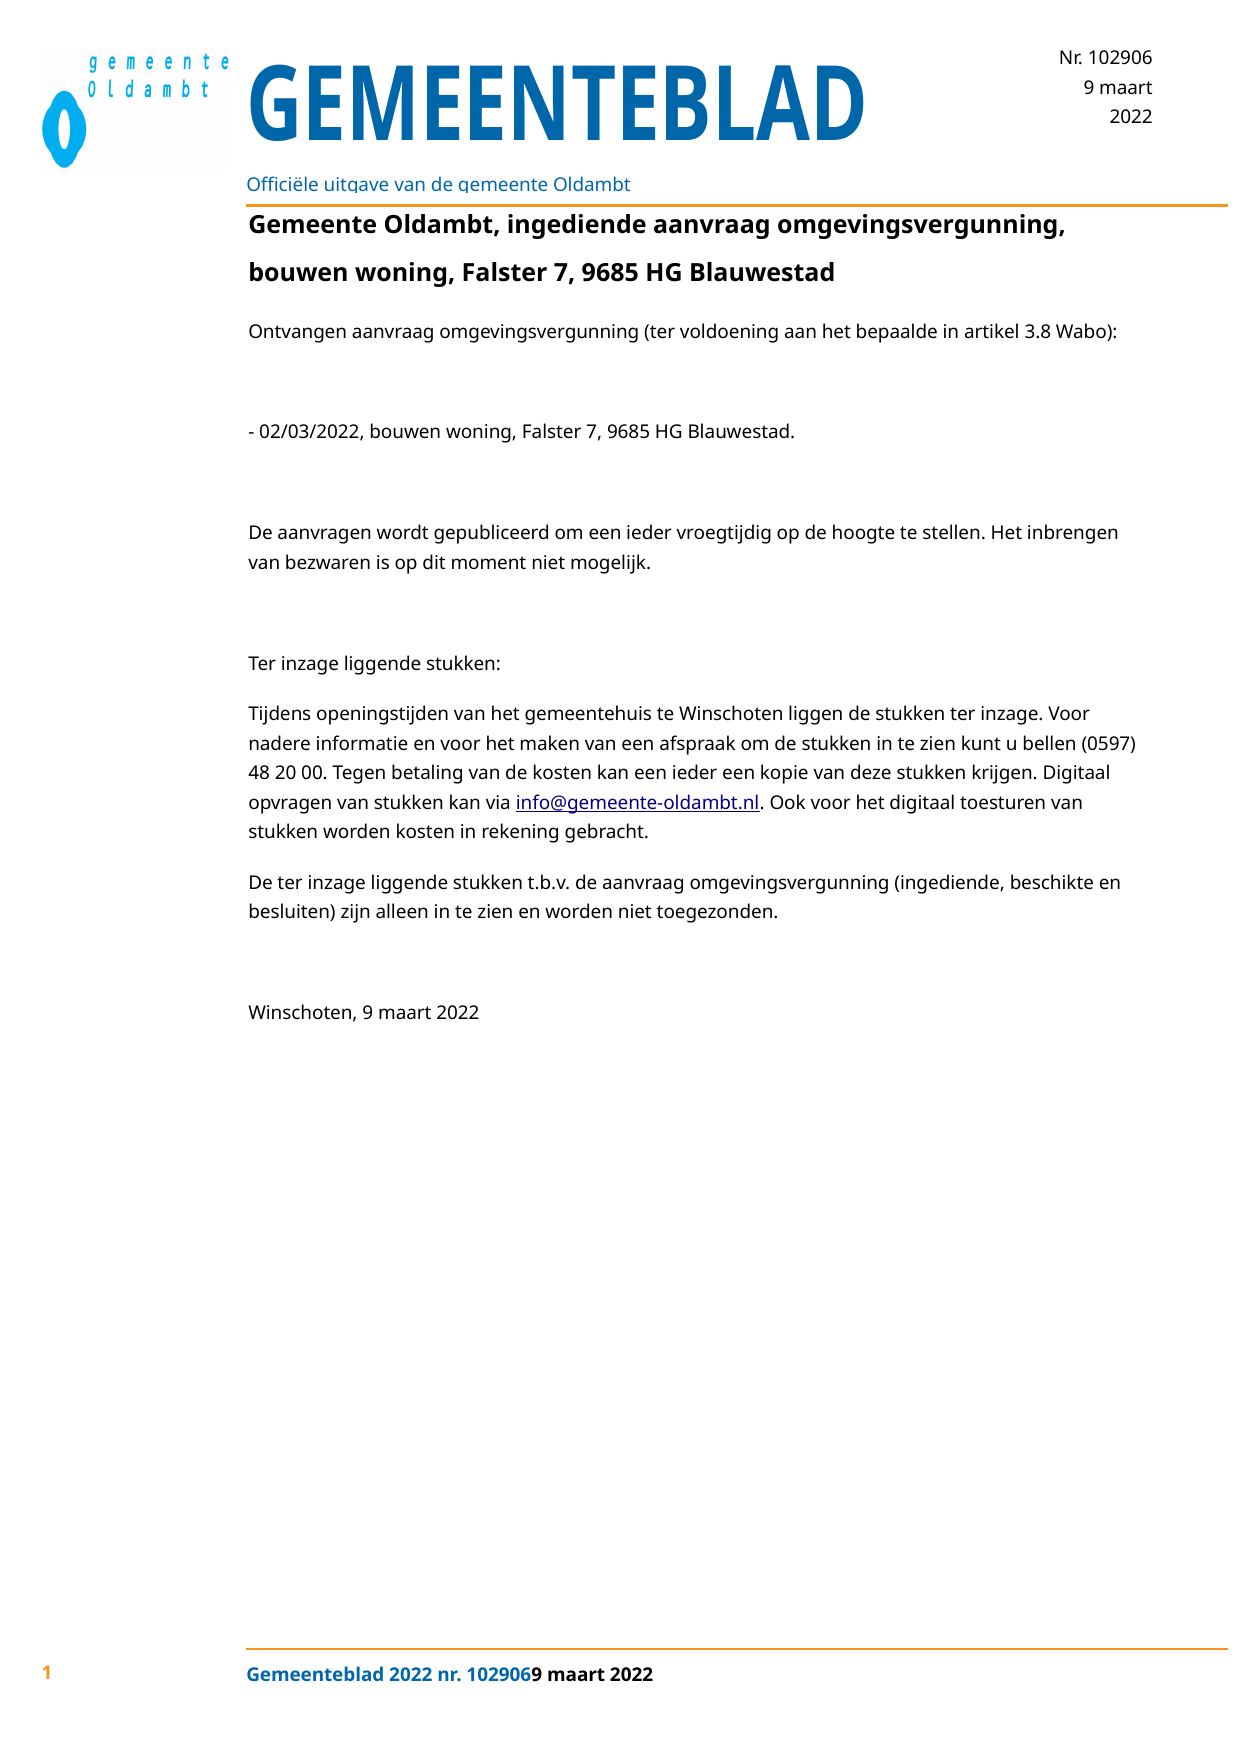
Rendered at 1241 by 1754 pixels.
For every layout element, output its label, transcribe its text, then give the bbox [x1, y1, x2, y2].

text Winschoten, 9 maart 2022 [248, 999, 1152, 1025]
text - 02/03/2022, bouwen woning, Falster 7, 9685 HG Blauwestad. [248, 419, 1152, 444]
text De ter inzage liggende stukken t.b.v. de aanvraag omgevingsvergunning (ingediende, beschikte en besluiten) zijn alleen in te zien en worden niet toegezonden. [248, 869, 1152, 924]
picture [41, 47, 231, 172]
text Gemeente Oldambt, ingediende aanvraag omgevingsvergunning, bouwen woning, Falster 7, 9685 HG Blauwestad [248, 207, 1152, 288]
text De aanvragen wordt gepubliceerd om een ieder vroegtijdig op de hoogte te stellen. Het inbrengen van bezwaren is op dit moment niet mogelijk. [248, 519, 1152, 575]
text Tijdens openingstijden van het gemeentehuis te Winschoten liggen de stukken ter inzage. Voor nadere informatie en voor het maken van een afspraak om de stukken in te zien kunt u bellen (0597) 48 20 00. Tegen betaling van de kosten kan een ieder een kopie van deze stukken krijgen. Digitaal opvragen van stukken kan via info@gemeente-oldambt.nl. Ook voor het digitaal toesturen van stukken worden kosten in rekening gebracht. [248, 700, 1152, 844]
text Ter inzage liggende stukken: [248, 650, 1152, 676]
text Ontvangen aanvraag omgevingsvergunning (ter voldoening aan het bepaalde in artikel 3.8 Wabo): [248, 318, 1152, 344]
